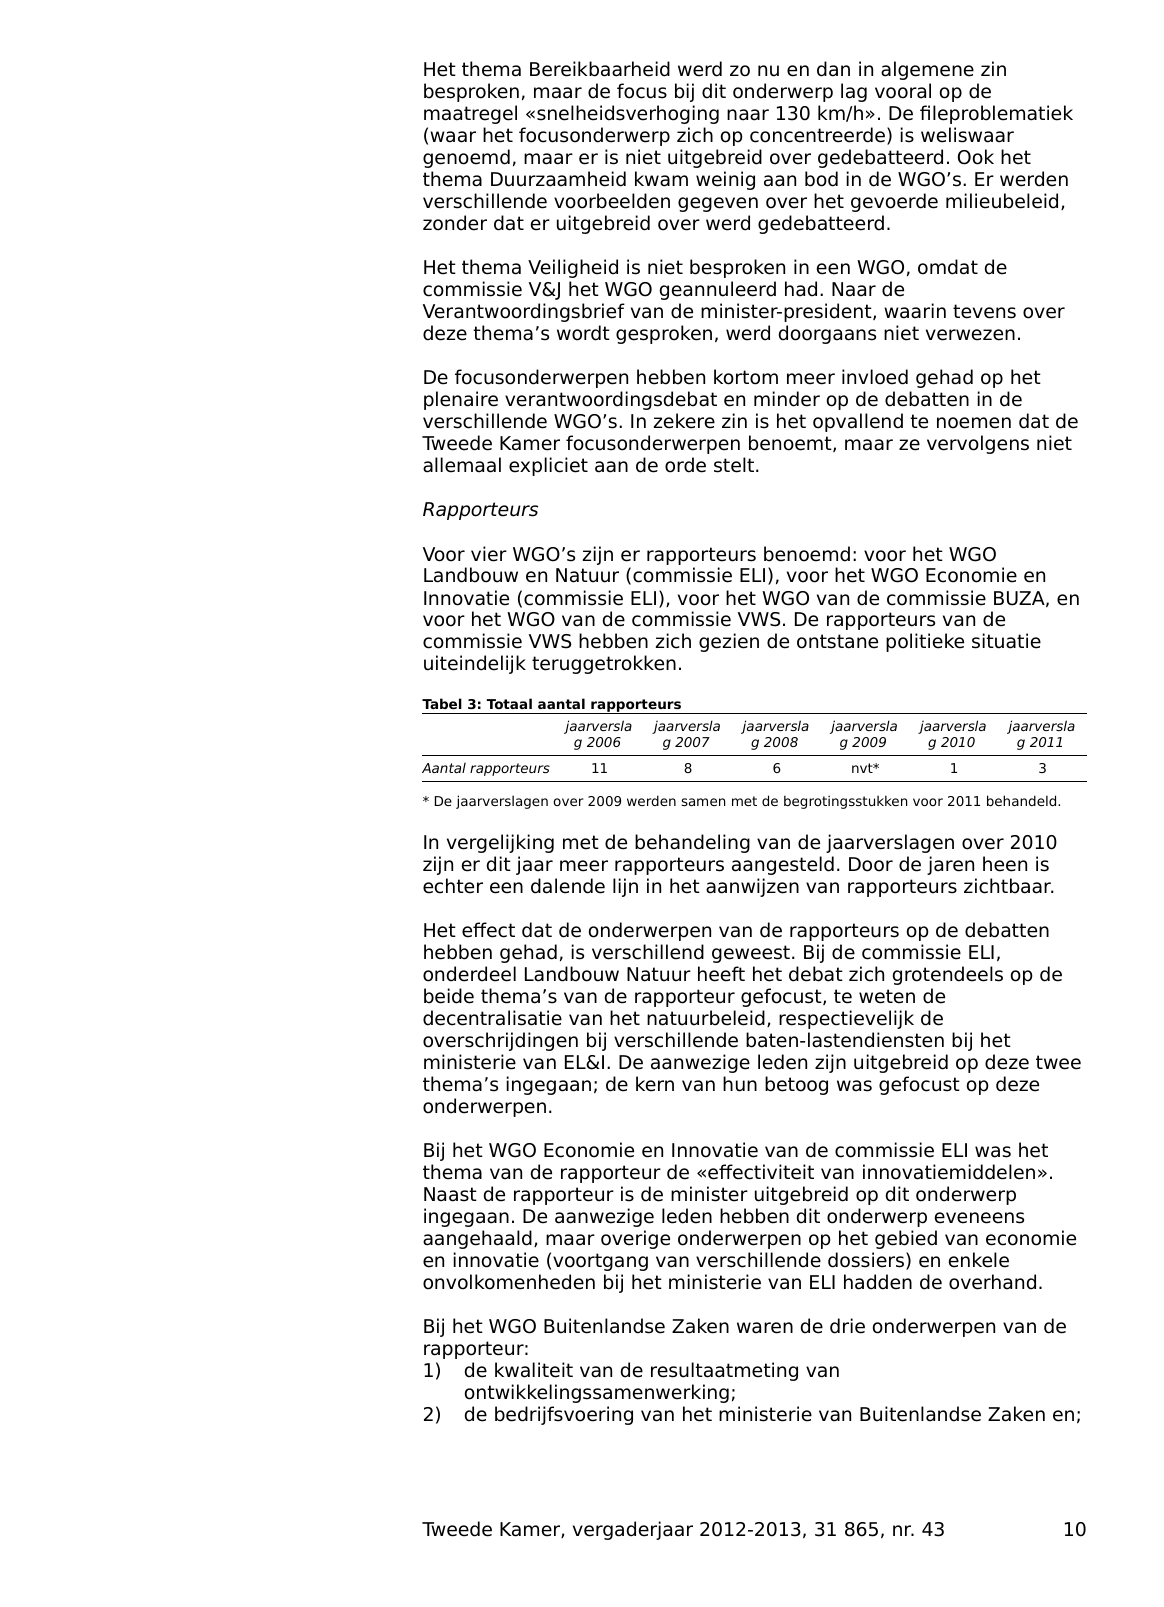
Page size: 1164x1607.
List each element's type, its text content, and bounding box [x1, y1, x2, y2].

table_cell jaarverslag 2010 [910, 714, 998, 755]
text Voor vier WGO’s zijn er rapporteurs benoemd: voor het WGO Landbouw en Natuur (commissie ELI), voor het WGO Economie en Innovatie (commissie ELI), voor het WGO van de commissie BUZA, en voor het WGO van de commissie VWS. De rapporteurs van de commissie VWS hebben zich gezien de ontstane politieke situatie uiteindelijk teruggetrokken. [422, 543, 1087, 675]
table_cell 6 [732, 756, 821, 781]
table_cell jaarverslag 2007 [644, 714, 732, 755]
text In vergelijking met de behandeling van de jaarverslagen over 2010 zijn er dit jaar meer rapporteurs aangesteld. Door de jaren heen is echter een dalende lijn in het aanwijzen van rapporteurs zichtbaar. [422, 832, 1087, 898]
table_cell jaarverslag 2009 [821, 714, 909, 755]
text 2) de bedrijfsvoering van het ministerie van Buitenlandse Zaken en; [422, 1404, 1087, 1426]
table_cell Aantal rapporteurs [422, 756, 555, 781]
table_cell * De jaarverslagen over 2009 werden samen met de begrotingsstukken voor 2011 behandeld. [422, 782, 1087, 809]
table_cell 11 [555, 756, 644, 781]
text 1) de kwaliteit van de resultaatmeting van ontwikkelingssamenwerking; [422, 1360, 1087, 1404]
table_cell 1 [910, 756, 998, 781]
table_cell jaarverslag 2011 [998, 714, 1087, 755]
table_cell 3 [998, 756, 1087, 781]
text Bij het WGO Economie en Innovatie van de commissie ELI was het thema van de rapporteur de «effectiviteit van innovatiemiddelen». Naast de rapporteur is de minister uitgebreid op dit onderwerp ingegaan. De aanwezige leden hebben dit onderwerp eveneens aangehaald, maar overige onderwerpen op het gebied van economie en innovatie (voortgang van verschillende dossiers) en enkele onvolkomenheden bij het ministerie van ELI hadden de overhand. [422, 1140, 1087, 1294]
table_header Tabel 3: Totaal aantal rapporteurs [422, 697, 1087, 713]
text Het thema Veiligheid is niet besproken in een WGO, omdat de commissie V&J het WGO geannuleerd had. Naar de Verantwoordingsbrief van de minister-president, waarin tevens over deze thema’s wordt gesproken, werd doorgaans niet verwezen. [422, 257, 1087, 345]
table_cell jaarverslag 2006 [555, 714, 644, 755]
table_cell nvt* [821, 756, 909, 781]
subtitle Rapporteurs [422, 499, 1087, 521]
text Het effect dat de onderwerpen van de rapporteurs op de debatten hebben gehad, is verschillend geweest. Bij de commissie ELI, onderdeel Landbouw Natuur heeft het debat zich grotendeels op de beide thema’s van de rapporteur gefocust, te weten de decentralisatie van het natuurbeleid, respectievelijk de overschrijdingen bij verschillende baten-lastendiensten bij het ministerie van EL&I. De aanwezige leden zijn uitgebreid op deze twee thema’s ingegaan; de kern van hun betoog was gefocust op deze onderwerpen. [422, 920, 1087, 1118]
table_cell jaarverslag 2008 [732, 714, 821, 755]
table_cell 8 [644, 756, 732, 781]
text De focusonderwerpen hebben kortom meer invloed gehad op het plenaire verantwoordingsdebat en minder op de debatten in de verschillende WGO’s. In zekere zin is het opvallend te noemen dat de Tweede Kamer focusonderwerpen benoemt, maar ze vervolgens niet allemaal expliciet aan de orde stelt. [422, 367, 1087, 477]
text Bij het WGO Buitenlandse Zaken waren de drie onderwerpen van de rapporteur: [422, 1316, 1087, 1360]
table_cell [422, 714, 555, 755]
text Het thema Bereikbaarheid werd zo nu en dan in algemene zin besproken, maar de focus bij dit onderwerp lag vooral op de maatregel «snelheidsverhoging naar 130 km/h». De fileproblematiek (waar het focusonderwerp zich op concentreerde) is weliswaar genoemd, maar er is niet uitgebreid over gedebatteerd. Ook het thema Duurzaamheid kwam weinig aan bod in de WGO’s. Er werden verschillende voorbeelden gegeven over het gevoerde milieubeleid, zonder dat er uitgebreid over werd gedebatteerd. [422, 59, 1087, 235]
